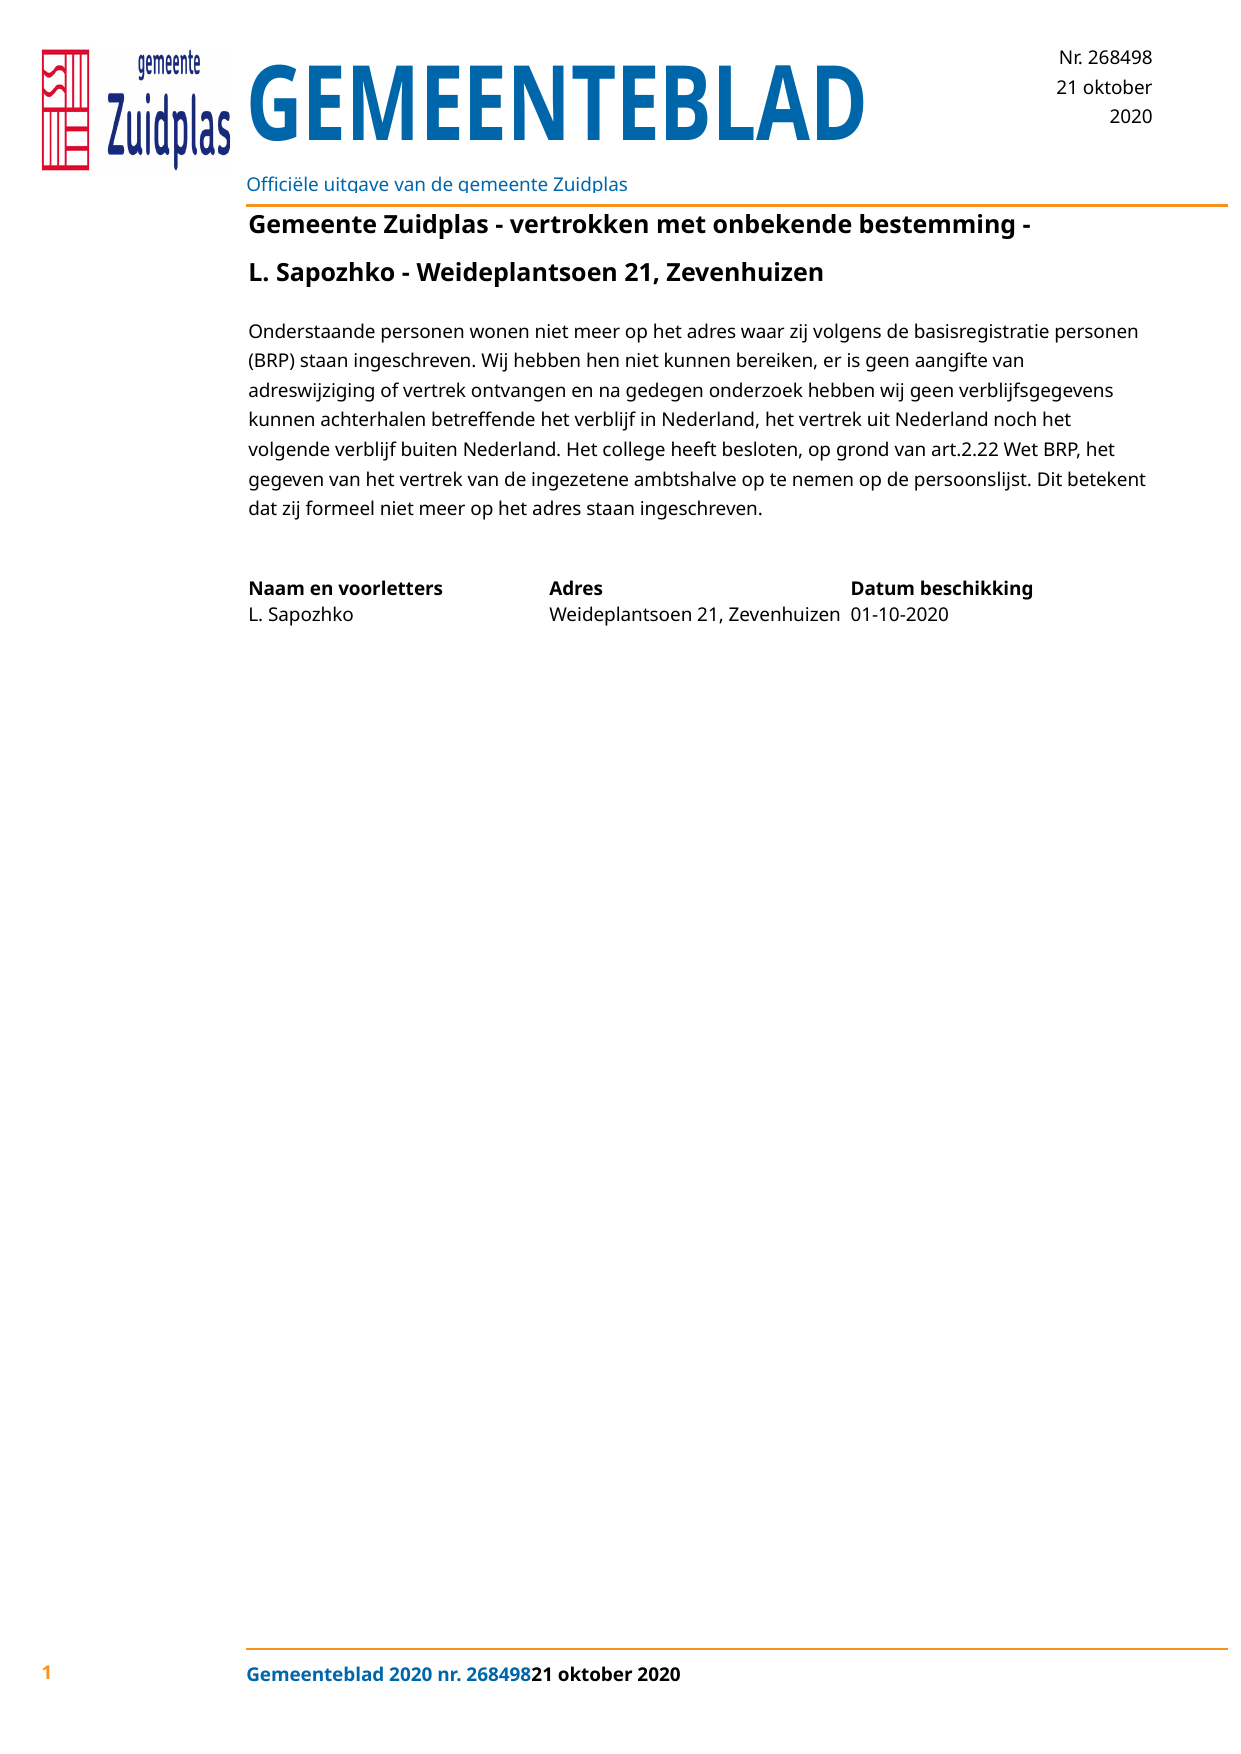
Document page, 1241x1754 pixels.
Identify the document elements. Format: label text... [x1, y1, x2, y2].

picture [41, 47, 231, 172]
table_cell Weideplantsoen 21, Zevenhuizen [549, 601, 850, 627]
text Onderstaande personen wonen niet meer op het adres waar zij volgens de basisregistratie personen (BRP) staan ingeschreven. Wij hebben hen niet kunnen bereiken, er is geen aangifte van adreswijziging of vertrek ontvangen en na gedegen onderzoek hebben wij geen verblijfsgegevens kunnen achterhalen betreffende het verblijf in Nederland, het vertrek uit Nederland noch het volgende verblijf buiten Nederland. Het college heeft besloten, op grond van art.2.22 Wet BRP, het gegeven van het vertrek van de ingezetene ambtshalve op te nemen op de persoonslijst. Dit betekent dat zij formeel niet meer op het adres staan ingeschreven. [248, 318, 1152, 521]
table_header Naam en voorletters [248, 576, 549, 601]
table_cell L. Sapozhko [248, 601, 549, 627]
table_cell 01-10-2020 [850, 601, 1152, 627]
table_header Adres [549, 576, 850, 601]
table_header Datum beschikking [850, 576, 1152, 601]
text Gemeente Zuidplas - vertrokken met onbekende bestemming - L. Sapozhko - Weideplantsoen 21, Zevenhuizen [248, 207, 1152, 288]
